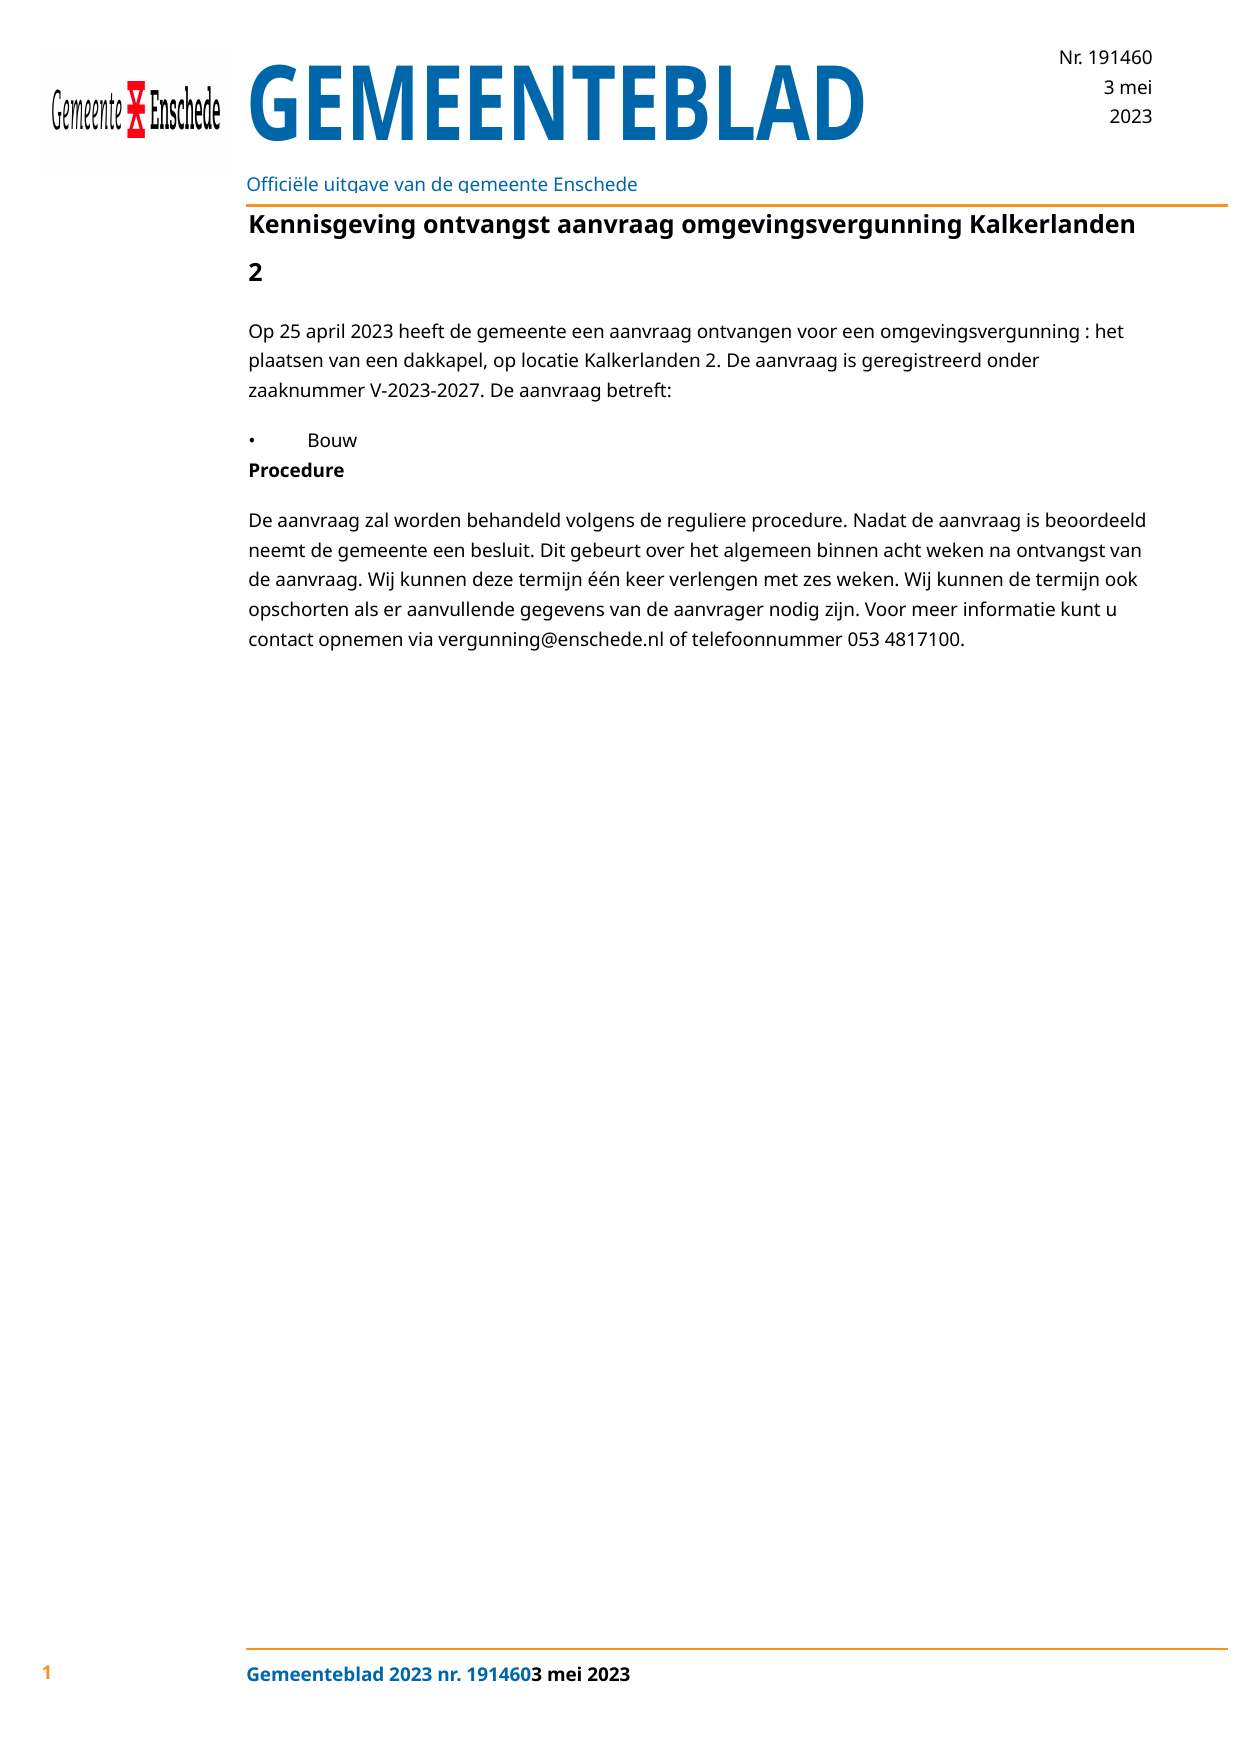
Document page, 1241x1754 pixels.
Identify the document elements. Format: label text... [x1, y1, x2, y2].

text Op 25 april 2023 heeft de gemeente een aanvraag ontvangen voor een omgevingsvergunning : het plaatsen van een dakkapel, op locatie Kalkerlanden 2. De aanvraag is geregistreerd onder zaaknummer V-2023-2027. De aanvraag betreft: [248, 318, 1152, 403]
text Procedure [248, 457, 1152, 483]
list Bouw [248, 427, 1152, 453]
text De aanvraag zal worden behandeld volgens de reguliere procedure. Nadat de aanvraag is beoordeeld neemt de gemeente een besluit. Dit gebeurt over het algemeen binnen acht weken na ontvangst van de aanvraag. Wij kunnen deze termijn één keer verlengen met zes weken. Wij kunnen de termijn ook opschorten als er aanvullende gegevens van de aanvrager nodig zijn. Voor meer informatie kunt u contact opnemen via vergunning@enschede.nl of telefoonnummer 053 4817100. [248, 507, 1152, 652]
text Kennisgeving ontvangst aanvraag omgevingsvergunning Kalkerlanden 2 [248, 207, 1152, 288]
picture [41, 47, 231, 172]
